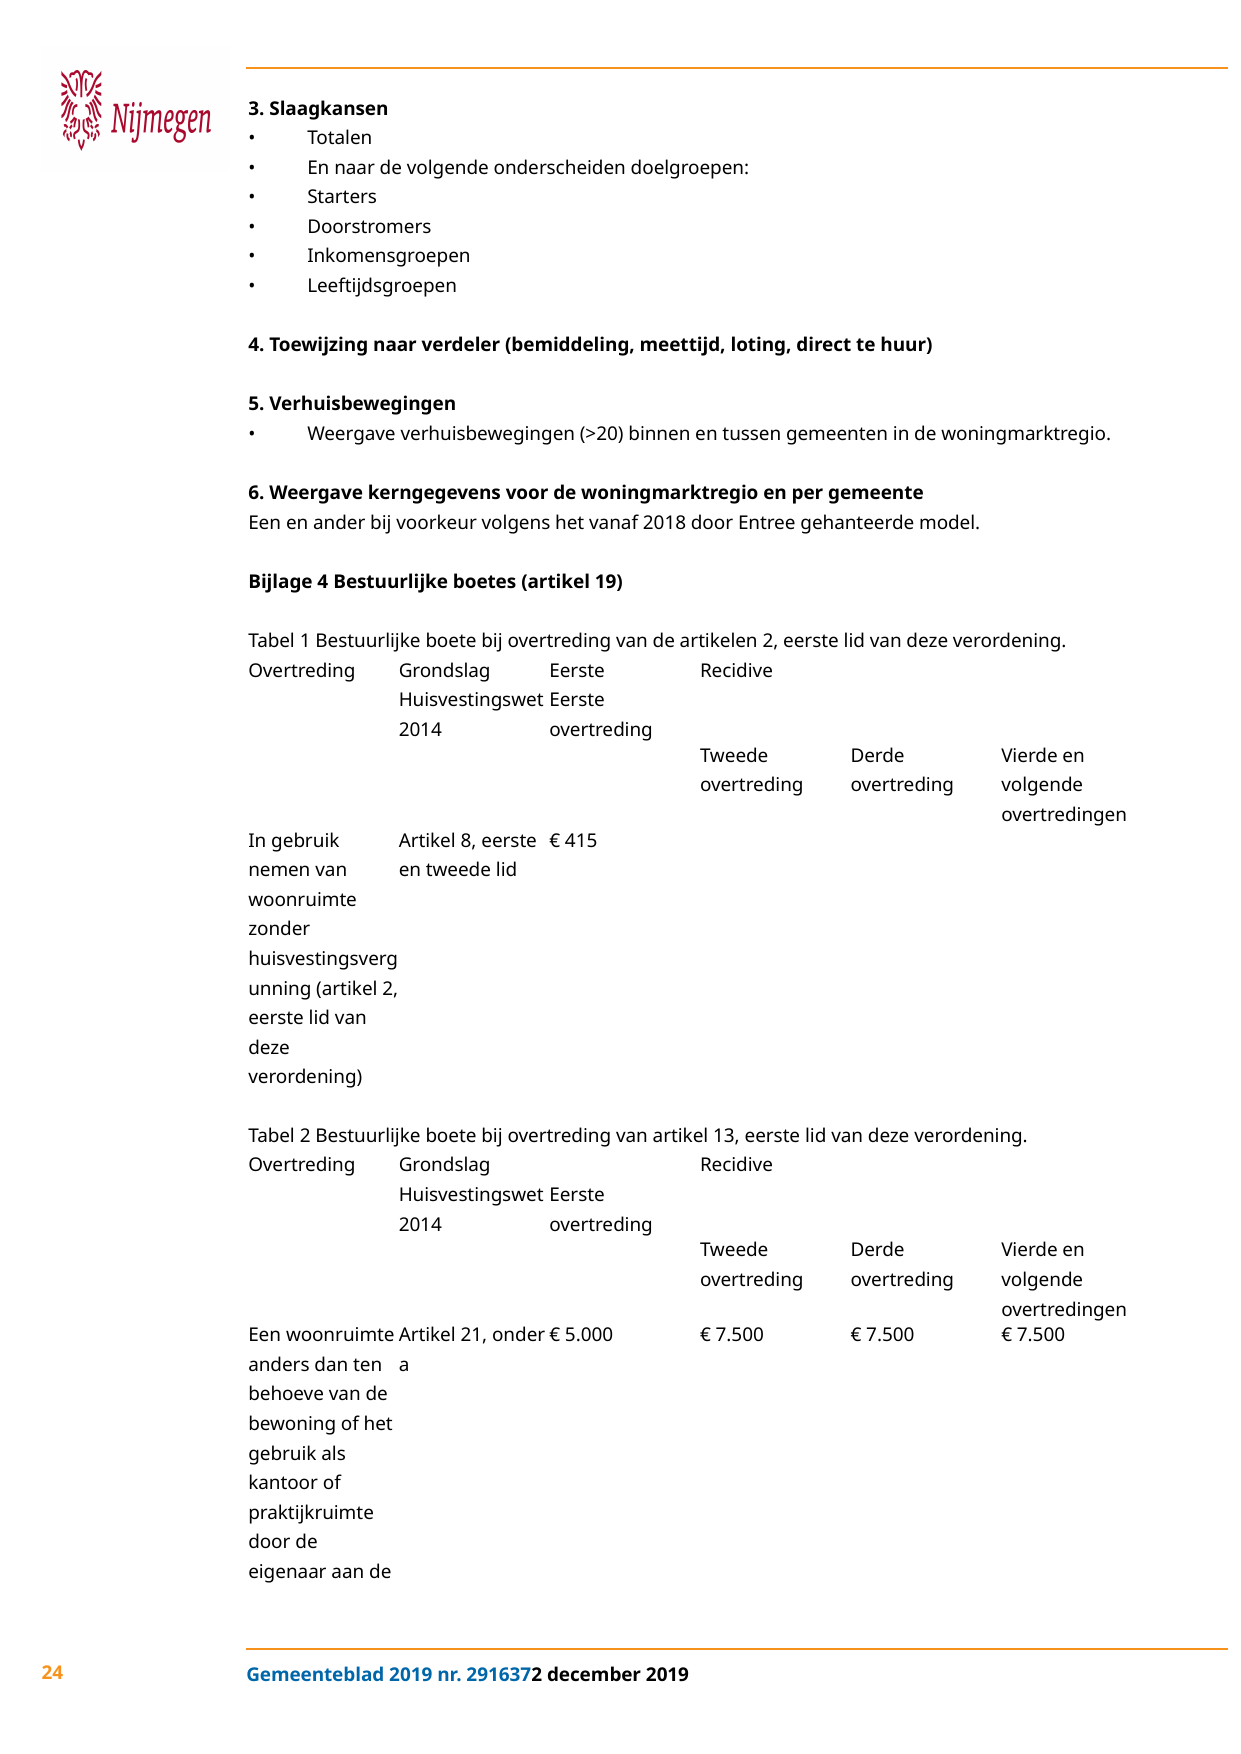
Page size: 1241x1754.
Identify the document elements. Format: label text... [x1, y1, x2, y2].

table_cell [549, 742, 700, 827]
table_cell Een woonruimte anders dan ten behoeve van de bewoning of het gebruik als kantoor of praktijkruimte door de eigenaar aan de [248, 1321, 398, 1584]
table_header Grondslag Huisvestingswet 2014 [399, 1152, 549, 1237]
text Bijlage 4 Bestuurlijke boetes (artikel 19) [248, 568, 1152, 594]
table_header Eerste overtreding [549, 1152, 700, 1237]
list En naar de volgende onderscheiden doelgroepen: [248, 154, 1152, 180]
table_cell Artikel 21, onder a [399, 1321, 549, 1584]
table_cell [549, 1237, 700, 1321]
list Doorstromers [248, 213, 1152, 239]
list Inkomensgroepen [248, 243, 1152, 268]
text 4. Toewijzing naar verdeler (bemiddeling, meettijd, loting, direct te huur) [248, 331, 1152, 357]
table_header Overtreding [248, 657, 398, 742]
text 6. Weergave kerngegevens voor de woningmarktregio en per gemeente [248, 479, 1152, 505]
table_cell Derde overtreding [850, 1237, 1001, 1321]
table_cell Vierde en volgende overtredingen [1001, 742, 1152, 827]
table_cell [700, 827, 850, 1089]
table_header Recidive [700, 1152, 1152, 1237]
table_cell € 7.500 [700, 1321, 850, 1584]
list Weergave verhuisbewegingen (>20) binnen en tussen gemeenten in de woningmarktregio. [248, 420, 1152, 446]
text Tabel 2 Bestuurlijke boete bij overtreding van artikel 13, eerste lid van deze verordening. [248, 1122, 1152, 1148]
table_header Recidive [700, 657, 1152, 742]
table_header Overtreding [248, 1152, 398, 1237]
list Leeftijdsgroepen [248, 272, 1152, 298]
picture [41, 47, 231, 172]
table_cell Vierde en volgende overtredingen [1001, 1237, 1152, 1321]
table_header Eerste Eerste overtreding [549, 657, 700, 742]
table_cell € 7.500 [850, 1321, 1001, 1584]
text 5. Verhuisbewegingen [248, 391, 1152, 416]
table_cell Tweede overtreding [700, 742, 850, 827]
table_cell [850, 827, 1001, 1089]
table_header Grondslag Huisvestingswet 2014 [399, 657, 549, 742]
table_cell [1001, 827, 1152, 1089]
text Tabel 1 Bestuurlijke boete bij overtreding van de artikelen 2, eerste lid van deze verordening. [248, 627, 1152, 653]
table_cell Derde overtreding [850, 742, 1001, 827]
table_cell [399, 742, 549, 827]
table_cell [248, 742, 398, 827]
table_cell Tweede overtreding [700, 1237, 850, 1321]
list Totalen [248, 124, 1152, 150]
table_cell Artikel 8, eerste en tweede lid [399, 827, 549, 1089]
table_cell [248, 1237, 398, 1321]
table_cell € 7.500 [1001, 1321, 1152, 1584]
text 3. Slaagkansen [248, 95, 1152, 121]
table_cell In gebruik nemen van woonruimte zonder huisvestingsvergunning (artikel 2, eerste lid van deze verordening) [248, 827, 398, 1089]
table_cell € 5.000 [549, 1321, 700, 1584]
text Een en ander bij voorkeur volgens het vanaf 2018 door Entree gehanteerde model. [248, 509, 1152, 535]
table_cell € 415 [549, 827, 700, 1089]
list Starters [248, 183, 1152, 209]
table_cell [399, 1237, 549, 1321]
